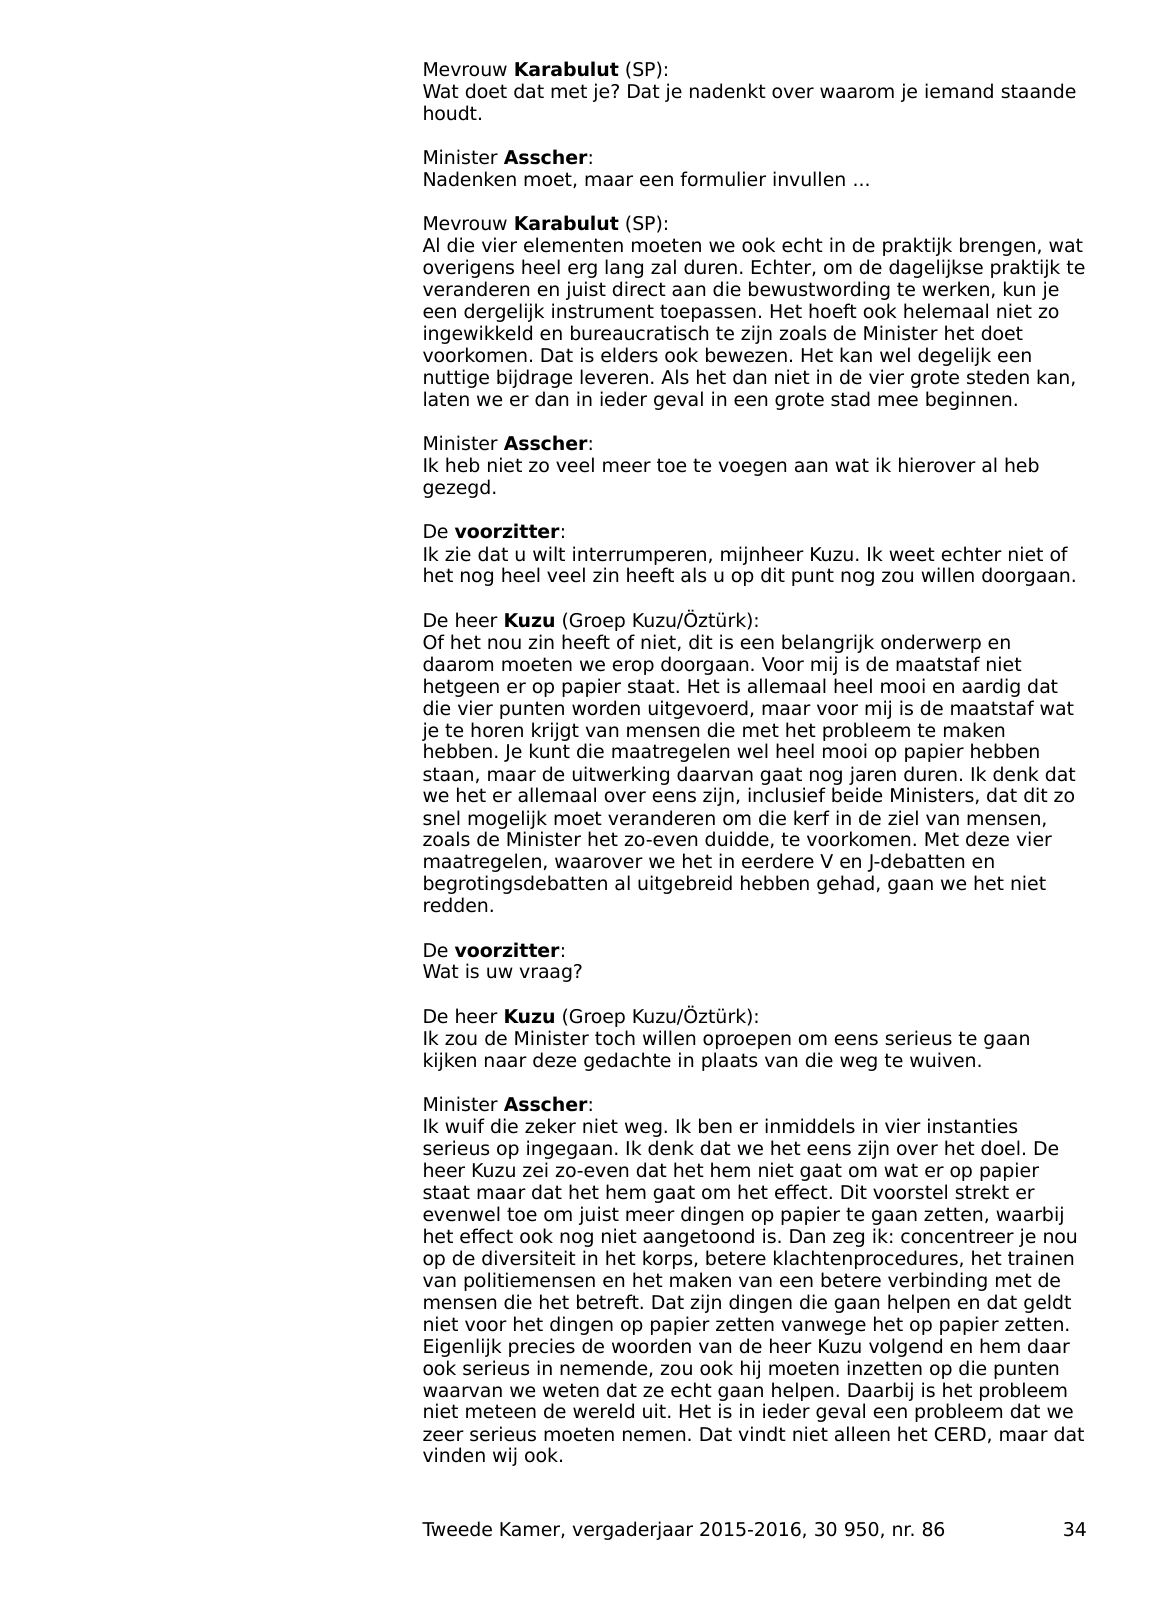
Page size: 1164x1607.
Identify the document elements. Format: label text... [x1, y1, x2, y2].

text Nadenken moet, maar een formulier invullen ... [422, 169, 1087, 191]
text De heer Kuzu (Groep Kuzu/Öztürk): [422, 609, 1087, 632]
text Ik wuif die zeker niet weg. Ik ben er inmiddels in vier instanties serieus op ingegaan. Ik denk dat we het eens zijn over het doel. De heer Kuzu zei zo-even dat het hem niet gaat om wat er op papier staat maar dat het hem gaat om het effect. Dit voorstel strekt er evenwel toe om juist meer dingen op papier te gaan zetten, waarbij het effect ook nog niet aangetoond is. Dan zeg ik: concentreer je nou op de diversiteit in het korps, betere klachtenprocedures, het trainen van politiemensen en het maken van een betere verbinding met de mensen die het betreft. Dat zijn dingen die gaan helpen en dat geldt niet voor het dingen op papier zetten vanwege het op papier zetten. Eigenlijk precies de woorden van de heer Kuzu volgend en hem daar ook serieus in nemende, zou ook hij moeten inzetten op die punten waarvan we weten dat ze echt gaan helpen. Daarbij is het probleem niet meteen de wereld uit. Het is in ieder geval een probleem dat we zeer serieus moeten nemen. Dat vindt niet alleen het CERD, maar dat vinden wij ook. [422, 1116, 1087, 1467]
text Of het nou zin heeft of niet, dit is een belangrijk onderwerp en daarom moeten we erop doorgaan. Voor mij is de maatstaf niet hetgeen er op papier staat. Het is allemaal heel mooi en aardig dat die vier punten worden uitgevoerd, maar voor mij is de maatstaf wat je te horen krijgt van mensen die met het probleem te maken hebben. Je kunt die maatregelen wel heel mooi op papier hebben staan, maar de uitwerking daarvan gaat nog jaren duren. Ik denk dat we het er allemaal over eens zijn, inclusief beide Ministers, dat dit zo snel mogelijk moet veranderen om die kerf in de ziel van mensen, zoals de Minister het zo-even duidde, te voorkomen. Met deze vier maatregelen, waarover we het in eerdere V en J-debatten en begrotingsdebatten al uitgebreid hebben gehad, gaan we het niet redden. [422, 632, 1087, 917]
text De voorzitter: [422, 939, 1087, 961]
text Wat is uw vraag? [422, 961, 1087, 983]
text Mevrouw Karabulut (SP): [422, 59, 1087, 81]
text Minister Asscher: [422, 433, 1087, 455]
text Mevrouw Karabulut (SP): [422, 213, 1087, 235]
text Minister Asscher: [422, 1094, 1087, 1116]
text Ik zie dat u wilt interrumperen, mijnheer Kuzu. Ik weet echter niet of het nog heel veel zin heeft als u op dit punt nog zou willen doorgaan. [422, 543, 1087, 587]
text Ik heb niet zo veel meer toe te voegen aan wat ik hierover al heb gezegd. [422, 455, 1087, 499]
text De voorzitter: [422, 521, 1087, 543]
text Wat doet dat met je? Dat je nadenkt over waarom je iemand staande houdt. [422, 81, 1087, 125]
text Minister Asscher: [422, 147, 1087, 169]
text De heer Kuzu (Groep Kuzu/Öztürk): [422, 1006, 1087, 1028]
text Ik zou de Minister toch willen oproepen om eens serieus te gaan kijken naar deze gedachte in plaats van die weg te wuiven. [422, 1028, 1087, 1072]
text Al die vier elementen moeten we ook echt in de praktijk brengen, wat overigens heel erg lang zal duren. Echter, om de dagelijkse praktijk te veranderen en juist direct aan die bewustwording te werken, kun je een dergelijk instrument toepassen. Het hoeft ook helemaal niet zo ingewikkeld en bureaucratisch te zijn zoals de Minister het doet voorkomen. Dat is elders ook bewezen. Het kan wel degelijk een nuttige bijdrage leveren. Als het dan niet in de vier grote steden kan, laten we er dan in ieder geval in een grote stad mee beginnen. [422, 235, 1087, 411]
